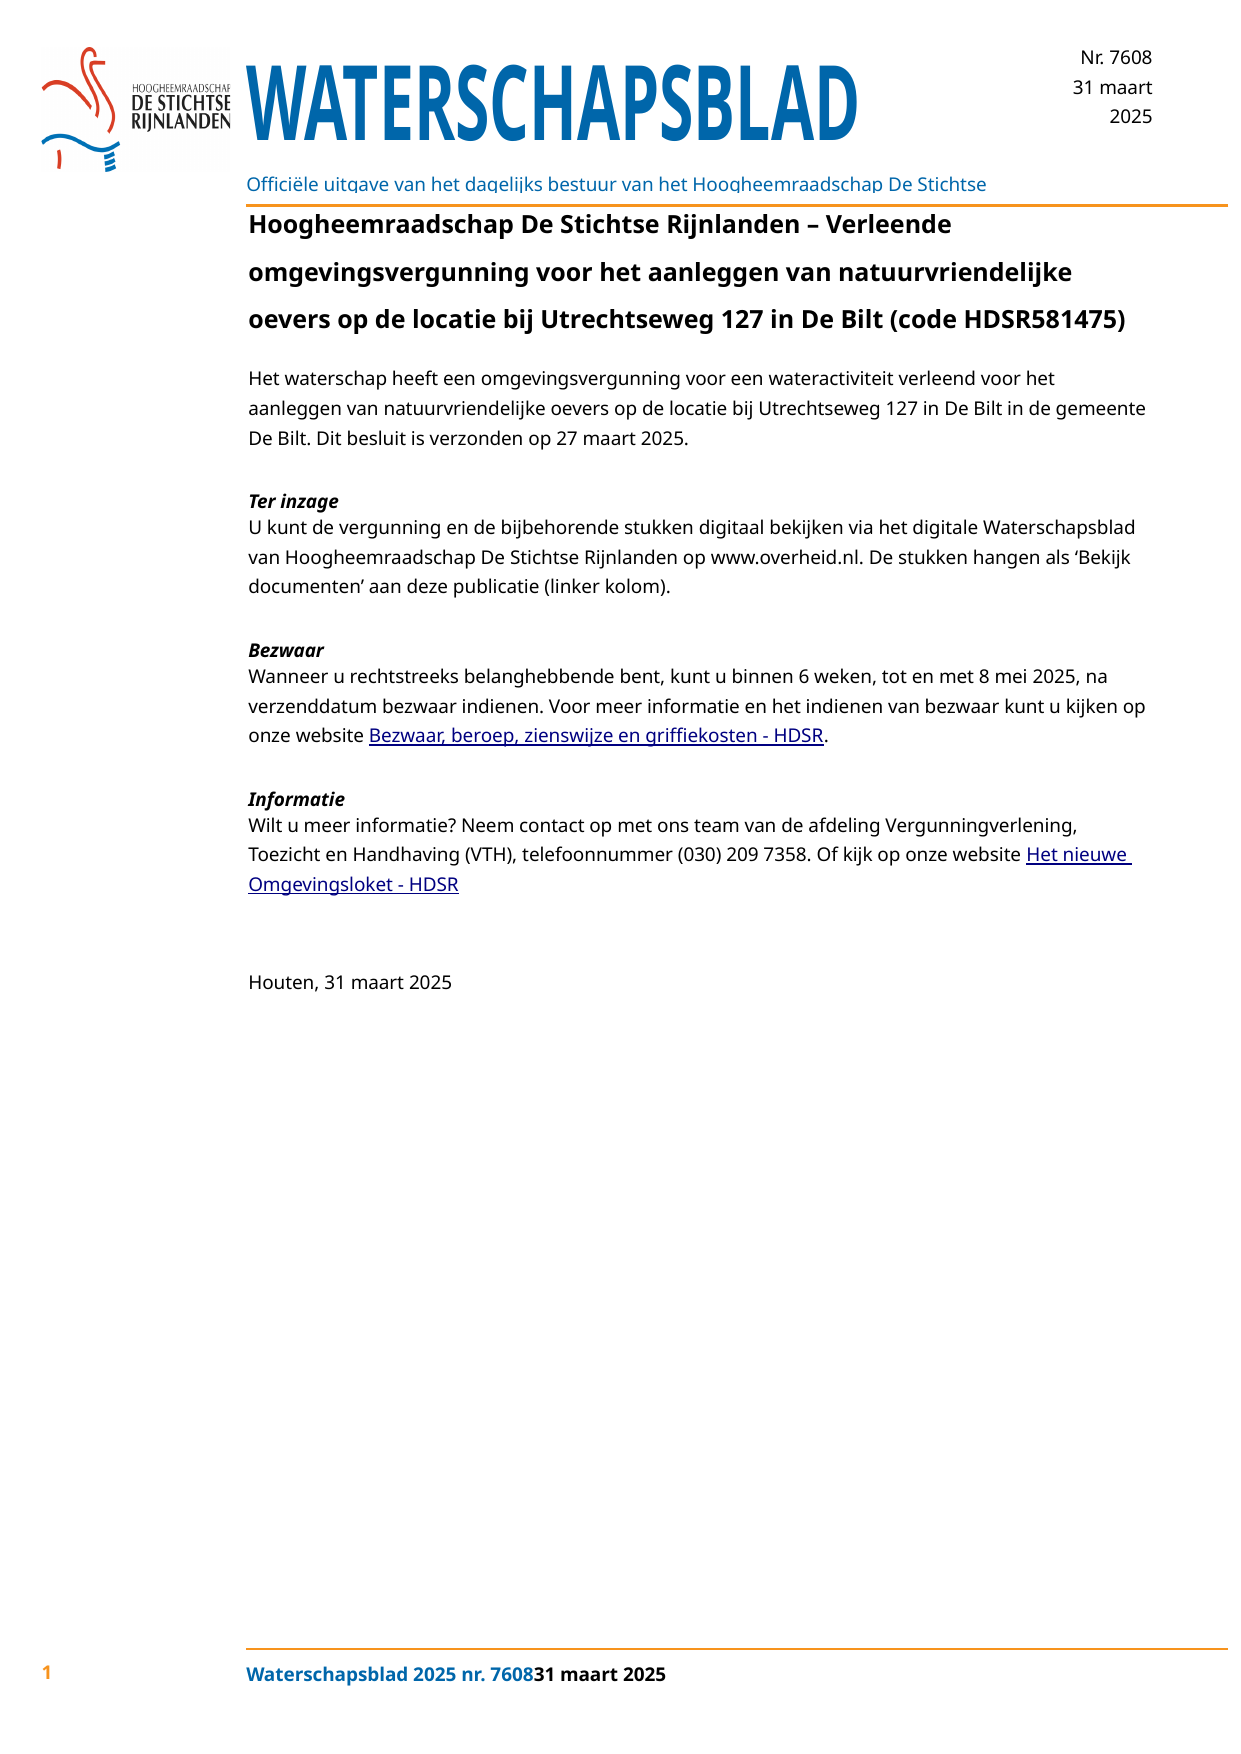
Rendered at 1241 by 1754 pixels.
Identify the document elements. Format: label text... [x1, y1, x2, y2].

text Informatie [248, 786, 1152, 812]
text Bezwaar [248, 637, 1152, 663]
text Het waterschap heeft een omgevingsvergunning voor een wateractiviteit verleend voor het aanleggen van natuurvriendelijke oevers op de locatie bij Utrechtseweg 127 in De Bilt in de gemeente De Bilt. Dit besluit is verzonden op 27 maart 2025. [248, 366, 1152, 450]
text Houten, 31 maart 2025 [248, 969, 1152, 995]
text Wilt u meer informatie? Neem contact op met ons team van de afdeling Vergunningverlening, Toezicht en Handhaving (VTH), telefoonnummer (030) 209 7358. Of kijk op onze website Het nieuwe Omgevingsloket - HDSR [248, 812, 1152, 897]
picture [41, 47, 231, 172]
text U kunt de vergunning en de bijbehorende stukken digitaal bekijken via het digitale Waterschapsblad van Hoogheemraadschap De Stichtse Rijnlanden op www.overheid.nl. De stukken hangen als ‘Bekijk documenten’ aan deze publicatie (linker kolom). [248, 514, 1152, 599]
text Hoogheemraadschap De Stichtse Rijnlanden – Verleende omgevingsvergunning voor het aanleggen van natuurvriendelijke oevers op de locatie bij Utrechtseweg 127 in De Bilt (code HDSR581475) [248, 207, 1152, 336]
text Wanneer u rechtstreeks belanghebbende bent, kunt u binnen 6 weken, tot en met 8 mei 2025, na verzenddatum bezwaar indienen. Voor meer informatie en het indienen van bezwaar kunt u kijken op onze website Bezwaar, beroep, zienswijze en griffiekosten - HDSR. [248, 663, 1152, 748]
text Ter inzage [248, 489, 1152, 514]
